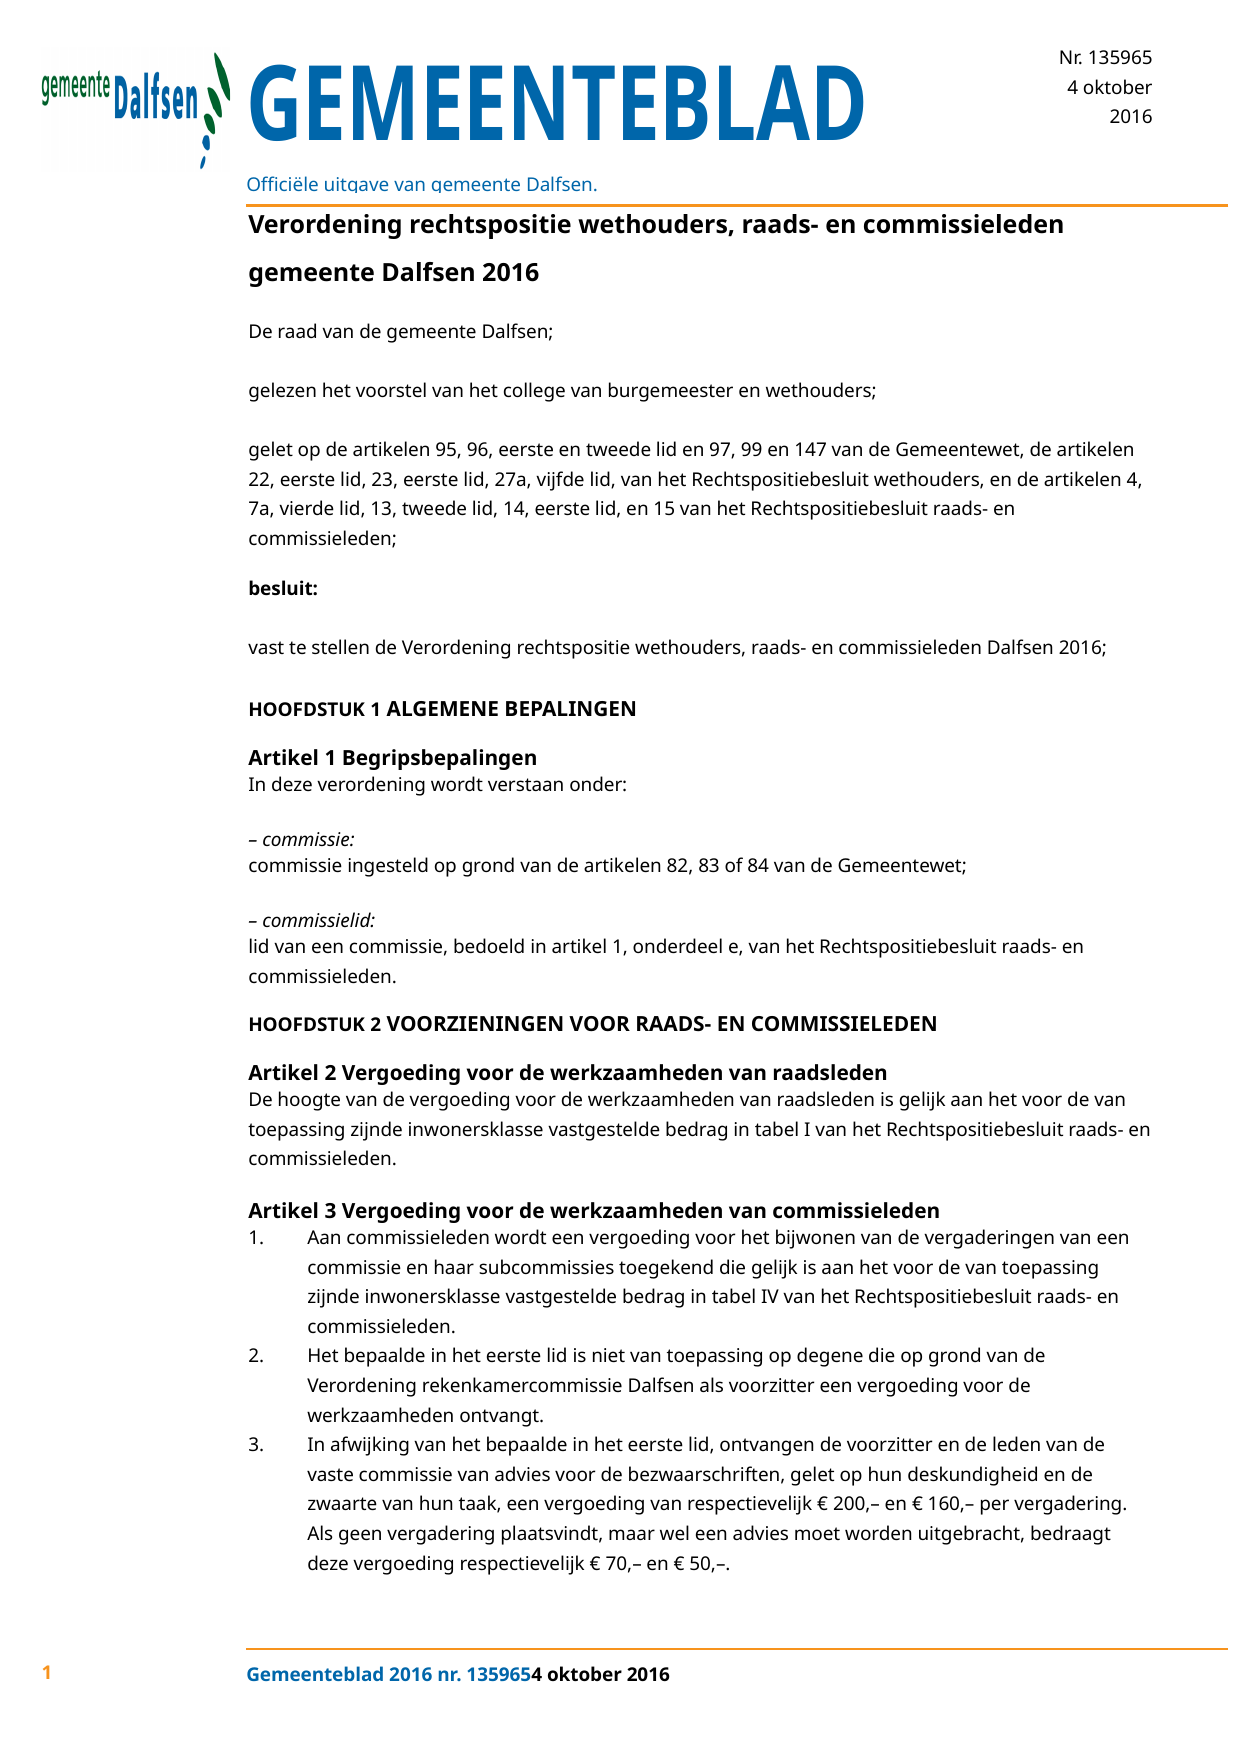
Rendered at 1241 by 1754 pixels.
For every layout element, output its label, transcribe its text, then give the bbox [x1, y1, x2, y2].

text Artikel 3 Vergoeding voor de werkzaamheden van commissieleden [248, 1196, 1152, 1224]
text lid van een commissie, bedoeld in artikel 1, onderdeel e, van het Rechtspositiebesluit raads- en commissieleden. [248, 933, 1152, 989]
text HOOFDSTUK 2 VOORZIENINGEN VOOR RAADS- EN COMMISSIELEDEN [248, 1009, 1152, 1037]
text De raad van de gemeente Dalfsen; [248, 318, 1152, 344]
text Artikel 2 Vergoeding voor de werkzaamheden van raadsleden [248, 1058, 1152, 1086]
text In deze verordening wordt verstaan onder: [248, 771, 1152, 797]
text Verordening rechtspositie wethouders, raads- en commissieleden gemeente Dalfsen 2016 [248, 207, 1152, 288]
text gelet op de artikelen 95, 96, eerste en tweede lid en 97, 99 en 147 van de Gemeentewet, de artikelen 22, eerste lid, 23, eerste lid, 27a, vijfde lid, van het Rechtspositiebesluit wethouders, en de artikelen 4, 7a, vierde lid, 13, tweede lid, 14, eerste lid, en 15 van het Rechtspositiebesluit raads- en commissieleden; [248, 436, 1152, 551]
picture [41, 47, 231, 172]
list Het bepaalde in het eerste lid is niet van toepassing op degene die op grond van de Verordening rekenkamercommissie Dalfsen als voorzitter een vergoeding voor de werkzaamheden ontvangt. [248, 1343, 1152, 1428]
list Aan commissieleden wordt een vergoeding voor het bijwonen van de vergaderingen van een commissie en haar subcommissies toegekend die gelijk is aan het voor de van toepassing zijnde inwonersklasse vastgestelde bedrag in tabel IV van het Rechtspositiebesluit raads- en commissieleden. [248, 1224, 1152, 1339]
list In afwijking van het bepaalde in het eerste lid, ontvangen de voorzitter en de leden van de vaste commissie van advies voor de bezwaarschriften, gelet op hun deskundigheid en de zwaarte van hun taak, een vergoeding van respectievelijk € 200,– en € 160,– per vergadering. Als geen vergadering plaatsvindt, maar wel een advies moet worden uitgebracht, bedraagt deze vergoeding respectievelijk € 70,– en € 50,–. [248, 1431, 1152, 1576]
text vast te stellen de Verordening rechtspositie wethouders, raads- en commissieleden Dalfsen 2016; [248, 634, 1152, 660]
text HOOFDSTUK 1 ALGEMENE BEPALINGEN [248, 694, 1152, 722]
text besluit: [248, 575, 1152, 601]
text – commissie: [248, 827, 1152, 852]
text – commissielid: [248, 908, 1152, 933]
text De hoogte van de vergoeding voor de werkzaamheden van raadsleden is gelijk aan het voor de van toepassing zijnde inwonersklasse vastgestelde bedrag in tabel I van het Rechtspositiebesluit raads- en commissieleden. [248, 1086, 1152, 1171]
text gelezen het voorstel van het college van burgemeester en wethouders; [248, 377, 1152, 403]
text commissie ingesteld op grond van de artikelen 82, 83 of 84 van de Gemeentewet; [248, 852, 1152, 878]
text Artikel 1 Begripsbepalingen [248, 743, 1152, 771]
